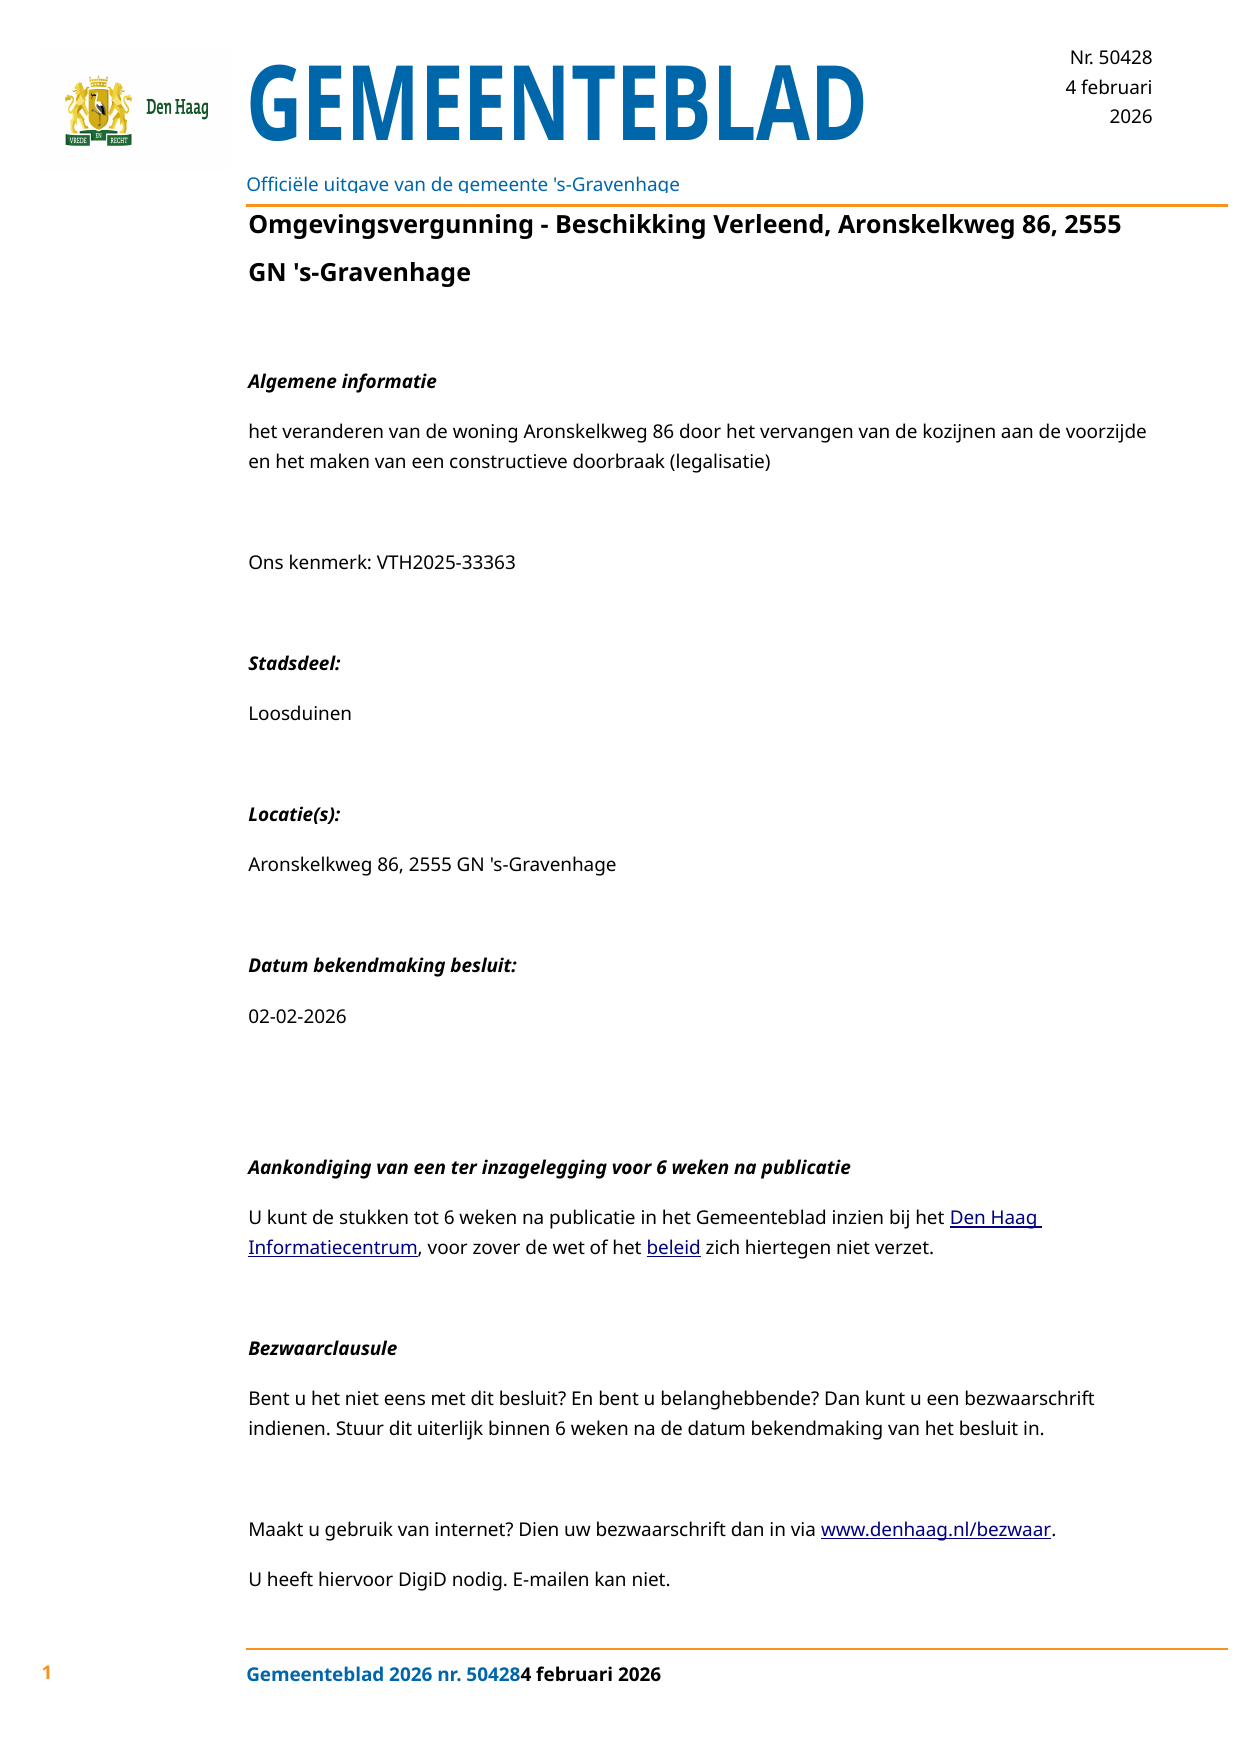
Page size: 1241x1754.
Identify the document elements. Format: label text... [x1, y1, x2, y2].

text Loosduinen [248, 700, 1152, 726]
text Stadsdeel: [248, 650, 1152, 676]
picture [41, 47, 231, 172]
text U heeft hiervoor DigiD nodig. E-mailen kan niet. [248, 1566, 1152, 1592]
text Omgevingsvergunning - Beschikking Verleend, Aronskelkweg 86, 2555 GN 's-Gravenhage [248, 207, 1152, 288]
text Algemene informatie [248, 368, 1152, 394]
text Ons kenmerk: VTH2025-33363 [248, 549, 1152, 575]
text 02-02-2026 [248, 1003, 1152, 1029]
text Locatie(s): [248, 801, 1152, 827]
text Bent u het niet eens met dit besluit? En bent u belanghebbende? Dan kunt u een bezwaarschrift indienen. Stuur dit uiterlijk binnen 6 weken na de datum bekendmaking van het besluit in. [248, 1385, 1152, 1441]
text Maakt u gebruik van internet? Dien uw bezwaarschrift dan in via www.denhaag.nl/bezwaar. [248, 1516, 1152, 1542]
text U kunt de stukken tot 6 weken na publicatie in het Gemeenteblad inzien bij het Den Haag Informatiecentrum, voor zover de wet of het beleid zich hiertegen niet verzet. [248, 1204, 1152, 1260]
text Datum bekendmaking besluit: [248, 952, 1152, 978]
text Aankondiging van een ter inzagelegging voor 6 weken na publicatie [248, 1154, 1152, 1180]
text Aronskelkweg 86, 2555 GN 's-Gravenhage [248, 852, 1152, 877]
text Bezwaarclausule [248, 1335, 1152, 1361]
text het veranderen van de woning Aronskelkweg 86 door het vervangen van de kozijnen aan de voorzijde en het maken van een constructieve doorbraak (legalisatie) [248, 419, 1152, 474]
